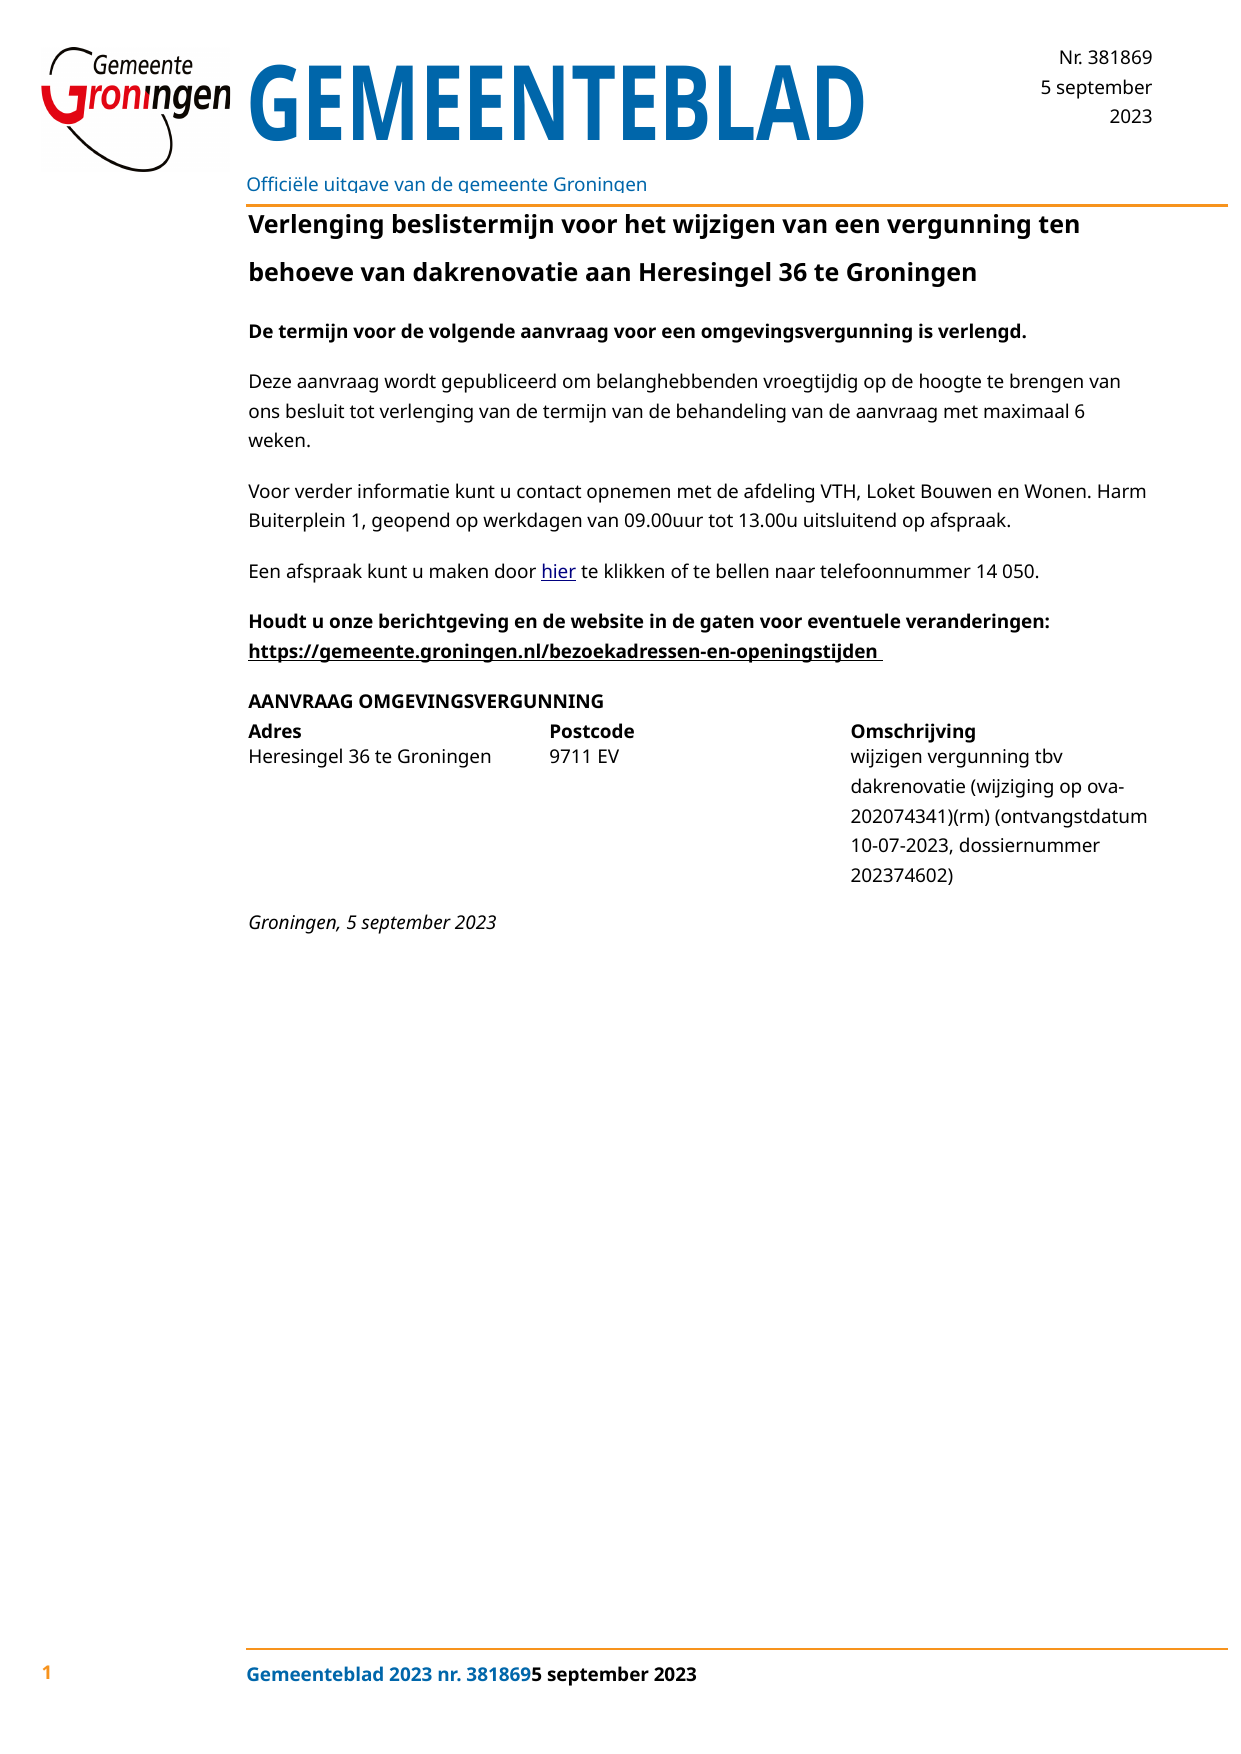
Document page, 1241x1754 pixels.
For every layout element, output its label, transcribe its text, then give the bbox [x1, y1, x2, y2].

picture [41, 47, 231, 172]
text Groningen, 5 september 2023 [248, 909, 1152, 935]
text Houdt u onze berichtgeving en de website in de gaten voor eventuele veranderingen: https://gemeente.groningen.nl/bezoekadressen-en-openingstijden [248, 608, 1152, 664]
table_cell 9711 EV [549, 744, 850, 888]
text Deze aanvraag wordt gepubliceerd om belanghebbenden vroegtijdig op de hoogte te brengen van ons besluit tot verlenging van de termijn van de behandeling van de aanvraag met maximaal 6 weken. [248, 368, 1152, 453]
table_header Omschrijving [850, 718, 1152, 744]
text AANVRAAG OMGEVINGSVERGUNNING [248, 688, 1152, 714]
table_cell Heresingel 36 te Groningen [248, 744, 549, 888]
text Een afspraak kunt u maken door hier te klikken of te bellen naar telefoonnummer 14 050. [248, 558, 1152, 584]
table_header Adres [248, 718, 549, 744]
text Verlenging beslistermijn voor het wijzigen van een vergunning ten behoeve van dakrenovatie aan Heresingel 36 te Groningen [248, 207, 1152, 288]
text De termijn voor de volgende aanvraag voor een omgevingsvergunning is verlengd. [248, 318, 1152, 344]
table_header Postcode [549, 718, 850, 744]
table_cell wijzigen vergunning tbv dakrenovatie (wijziging op ova-202074341)(rm) (ontvangstdatum 10-07-2023, dossiernummer 202374602) [850, 744, 1152, 888]
text Voor verder informatie kunt u contact opnemen met de afdeling VTH, Loket Bouwen en Wonen. Harm Buiterplein 1, geopend op werkdagen van 09.00uur tot 13.00u uitsluitend op afspraak. [248, 478, 1152, 533]
